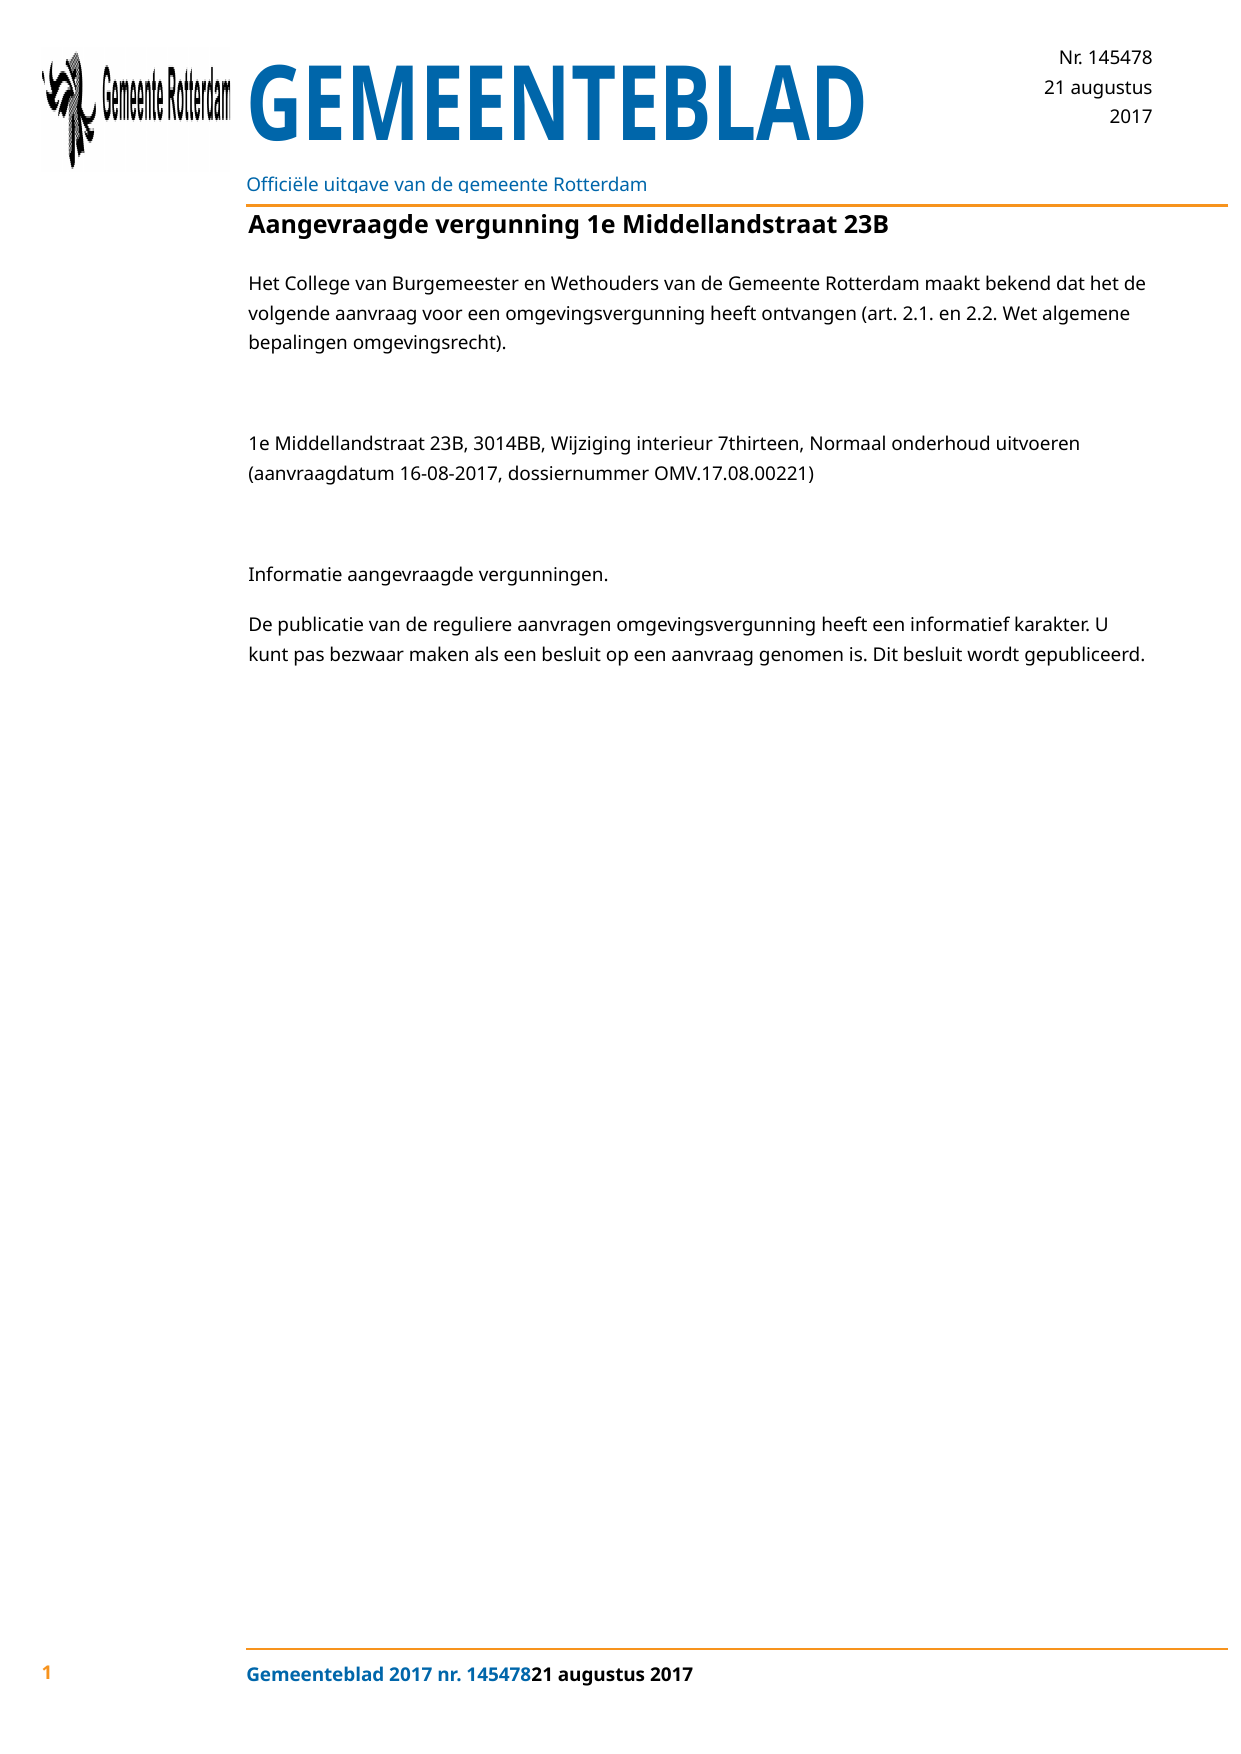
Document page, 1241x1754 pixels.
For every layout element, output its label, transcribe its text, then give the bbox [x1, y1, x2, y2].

text 1e Middellandstraat 23B, 3014BB, Wijziging interieur 7thirteen, Normaal onderhoud uitvoeren (aanvraagdatum 16-08-2017, dossiernummer OMV.17.08.00221) [248, 430, 1152, 486]
text De publicatie van de reguliere aanvragen omgevingsvergunning heeft een informatief karakter. U kunt pas bezwaar maken als een besluit op een aanvraag genomen is. Dit besluit wordt gepubliceerd. [248, 611, 1152, 666]
text Informatie aangevraagde vergunningen. [248, 561, 1152, 586]
text Aangevraagde vergunning 1e Middellandstraat 23B [248, 207, 1152, 241]
text Het College van Burgemeester en Wethouders van de Gemeente Rotterdam maakt bekend dat het de volgende aanvraag voor een omgevingsvergunning heeft ontvangen (art. 2.1. en 2.2. Wet algemene bepalingen omgevingsrecht). [248, 270, 1152, 355]
picture [41, 47, 231, 172]
